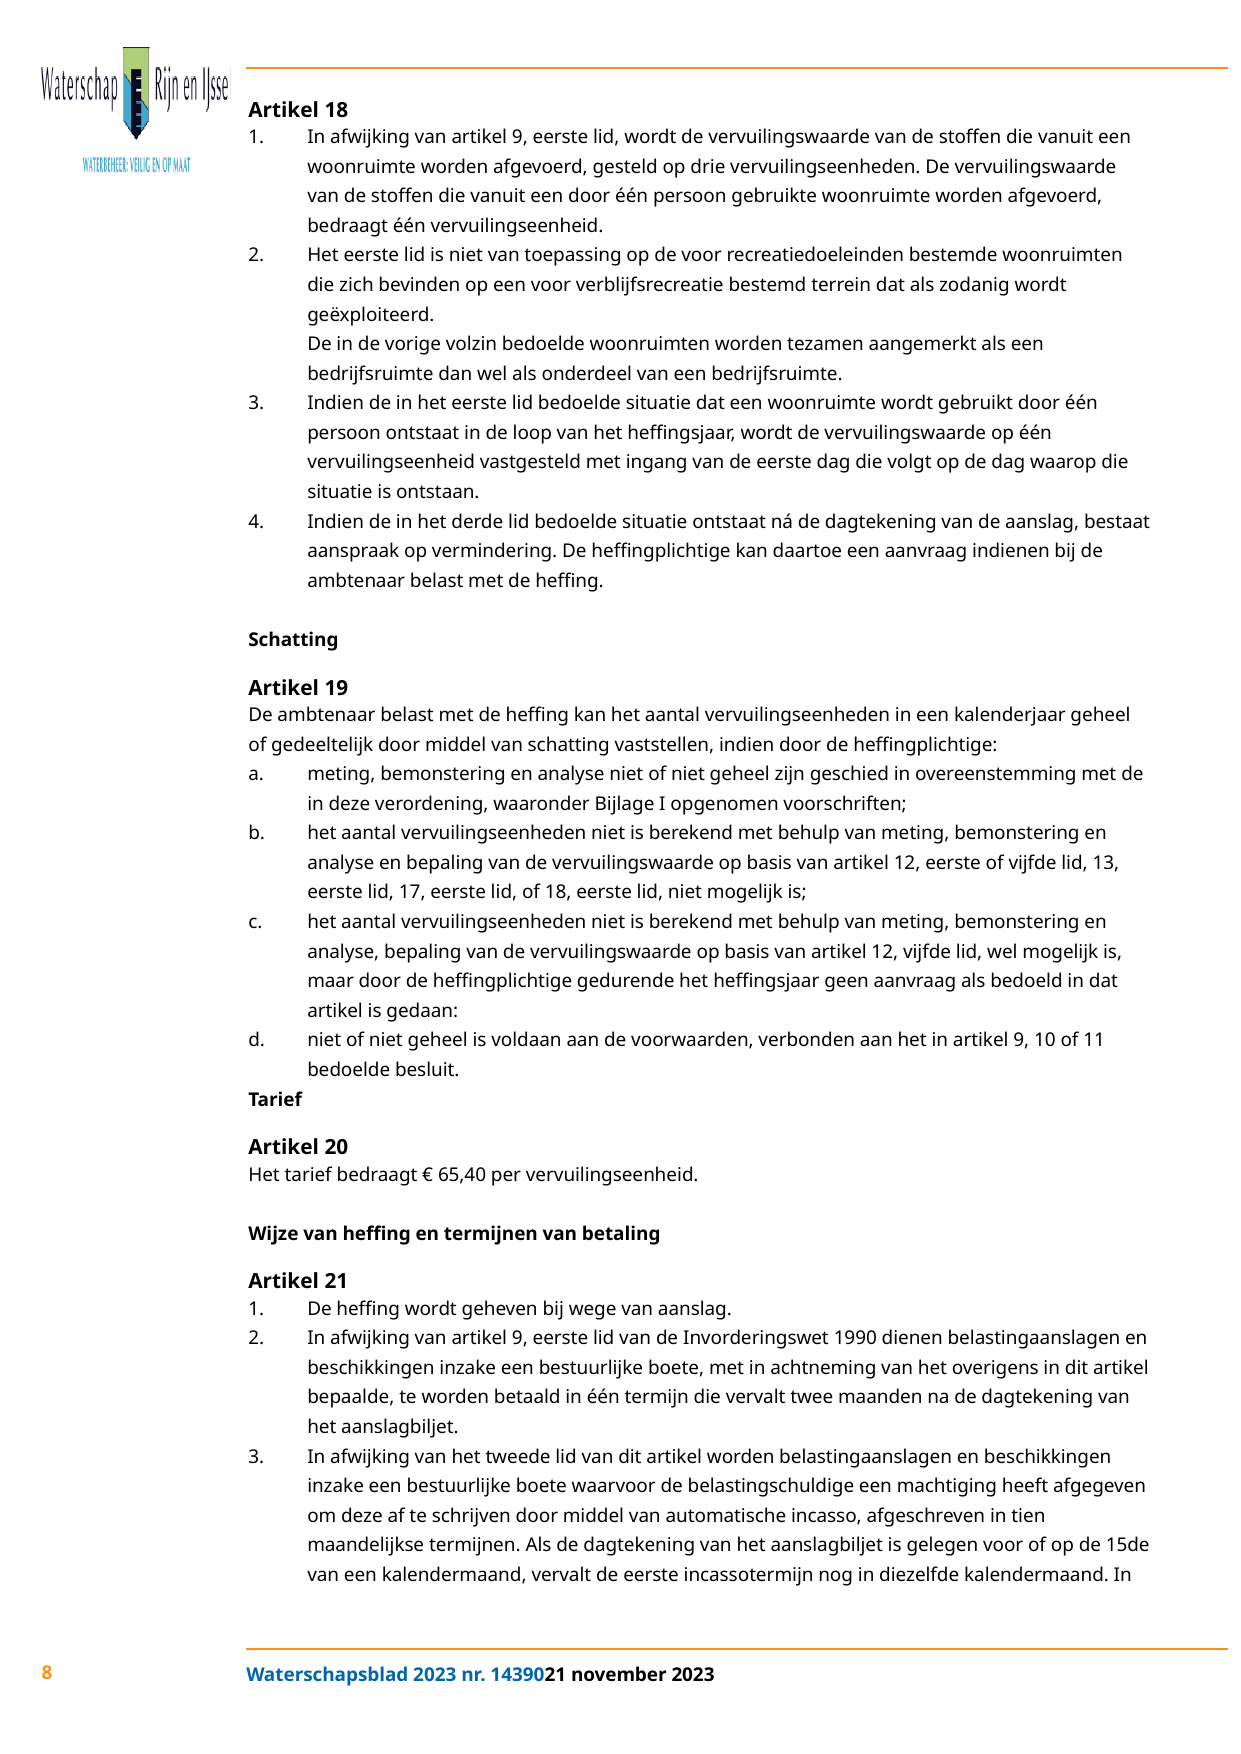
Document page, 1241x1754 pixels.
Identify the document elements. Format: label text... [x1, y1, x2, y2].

list het aantal vervuilingseenheden niet is berekend met behulp van meting, bemonstering en analyse en bepaling van de vervuilingswaarde op basis van artikel 12, eerste of vijfde lid, 13, eerste lid, 17, eerste lid, of 18, eerste lid, niet mogelijk is; [248, 819, 1152, 904]
text De ambtenaar belast met de heffing kan het aantal vervuilingseenheden in een kalenderjaar geheel of gedeeltelijk door middel van schatting vaststellen, indien door de heffingplichtige: [248, 701, 1152, 756]
text Artikel 19 [248, 673, 1152, 701]
list In afwijking van het tweede lid van dit artikel worden belastingaanslagen en beschikkingen inzake een bestuurlijke boete waarvoor de belastingschuldige een machtiging heeft afgegeven om deze af te schrijven door middel van automatische incasso, afgeschreven in tien maandelijkse termijnen. Als de dagtekening van het aanslagbiljet is gelegen voor of op de 15de van een kalendermaand, vervalt de eerste incassotermijn nog in diezelfde kalendermaand. In [248, 1443, 1152, 1587]
list De in de vorige volzin bedoelde woonruimten worden tezamen aangemerkt als een bedrijfsruimte dan wel als onderdeel van een bedrijfsruimte. [248, 330, 1152, 386]
text Artikel 20 [248, 1132, 1152, 1161]
text Artikel 21 [248, 1266, 1152, 1295]
list Het eerste lid is niet van toepassing op de voor recreatiedoeleinden bestemde woonruimten die zich bevinden op een voor verblijfsrecreatie bestemd terrein dat als zodanig wordt geëxploiteerd. [248, 242, 1152, 326]
list In afwijking van artikel 9, eerste lid, wordt de vervuilingswaarde van de stoffen die vanuit een woonruimte worden afgevoerd, gesteld op drie vervuilingseenheden. De vervuilingswaarde van de stoffen die vanuit een door één persoon gebruikte woonruimte worden afgevoerd, bedraagt één vervuilingseenheid. [248, 123, 1152, 238]
list In afwijking van artikel 9, eerste lid van de Invorderingswet 1990 dienen belastingaanslagen en beschikkingen inzake een bestuurlijke boete, met in achtneming van het overigens in dit artikel bepaalde, te worden betaald in één termijn die vervalt twee maanden na de dagtekening van het aanslagbiljet. [248, 1324, 1152, 1439]
text Wijze van heffing en termijnen van betaling [248, 1220, 1152, 1246]
list niet of niet geheel is voldaan aan de voorwaarden, verbonden aan het in artikel 9, 10 of 11 bedoelde besluit. [248, 1027, 1152, 1082]
list Indien de in het derde lid bedoelde situatie ontstaat ná de dagtekening van de aanslag, bestaat aanspraak op vermindering. De heffingplichtige kan daartoe een aanvraag indienen bij de ambtenaar belast met de heffing. [248, 508, 1152, 593]
list meting, bemonstering en analyse niet of niet geheel zijn geschied in overeenstemming met de in deze verordening, waaronder Bijlage I opgenomen voorschriften; [248, 760, 1152, 816]
text Artikel 18 [248, 95, 1152, 123]
picture [41, 47, 231, 172]
text Het tarief bedraagt € 65,40 per vervuilingseenheid. [248, 1161, 1152, 1186]
list Indien de in het eerste lid bedoelde situatie dat een woonruimte wordt gebruikt door één persoon ontstaat in de loop van het heffingsjaar, wordt de vervuilingswaarde op één vervuilingseenheid vastgesteld met ingang van de eerste dag die volgt op de dag waarop die situatie is ontstaan. [248, 389, 1152, 504]
text Schatting [248, 626, 1152, 652]
list het aantal vervuilingseenheden niet is berekend met behulp van meting, bemonstering en analyse, bepaling van de vervuilingswaarde op basis van artikel 12, vijfde lid, wel mogelijk is, maar door de heffingplichtige gedurende het heffingsjaar geen aanvraag als bedoeld in dat artikel is gedaan: [248, 908, 1152, 1023]
text Tarief [248, 1086, 1152, 1111]
list De heffing wordt geheven bij wege van aanslag. [248, 1295, 1152, 1321]
